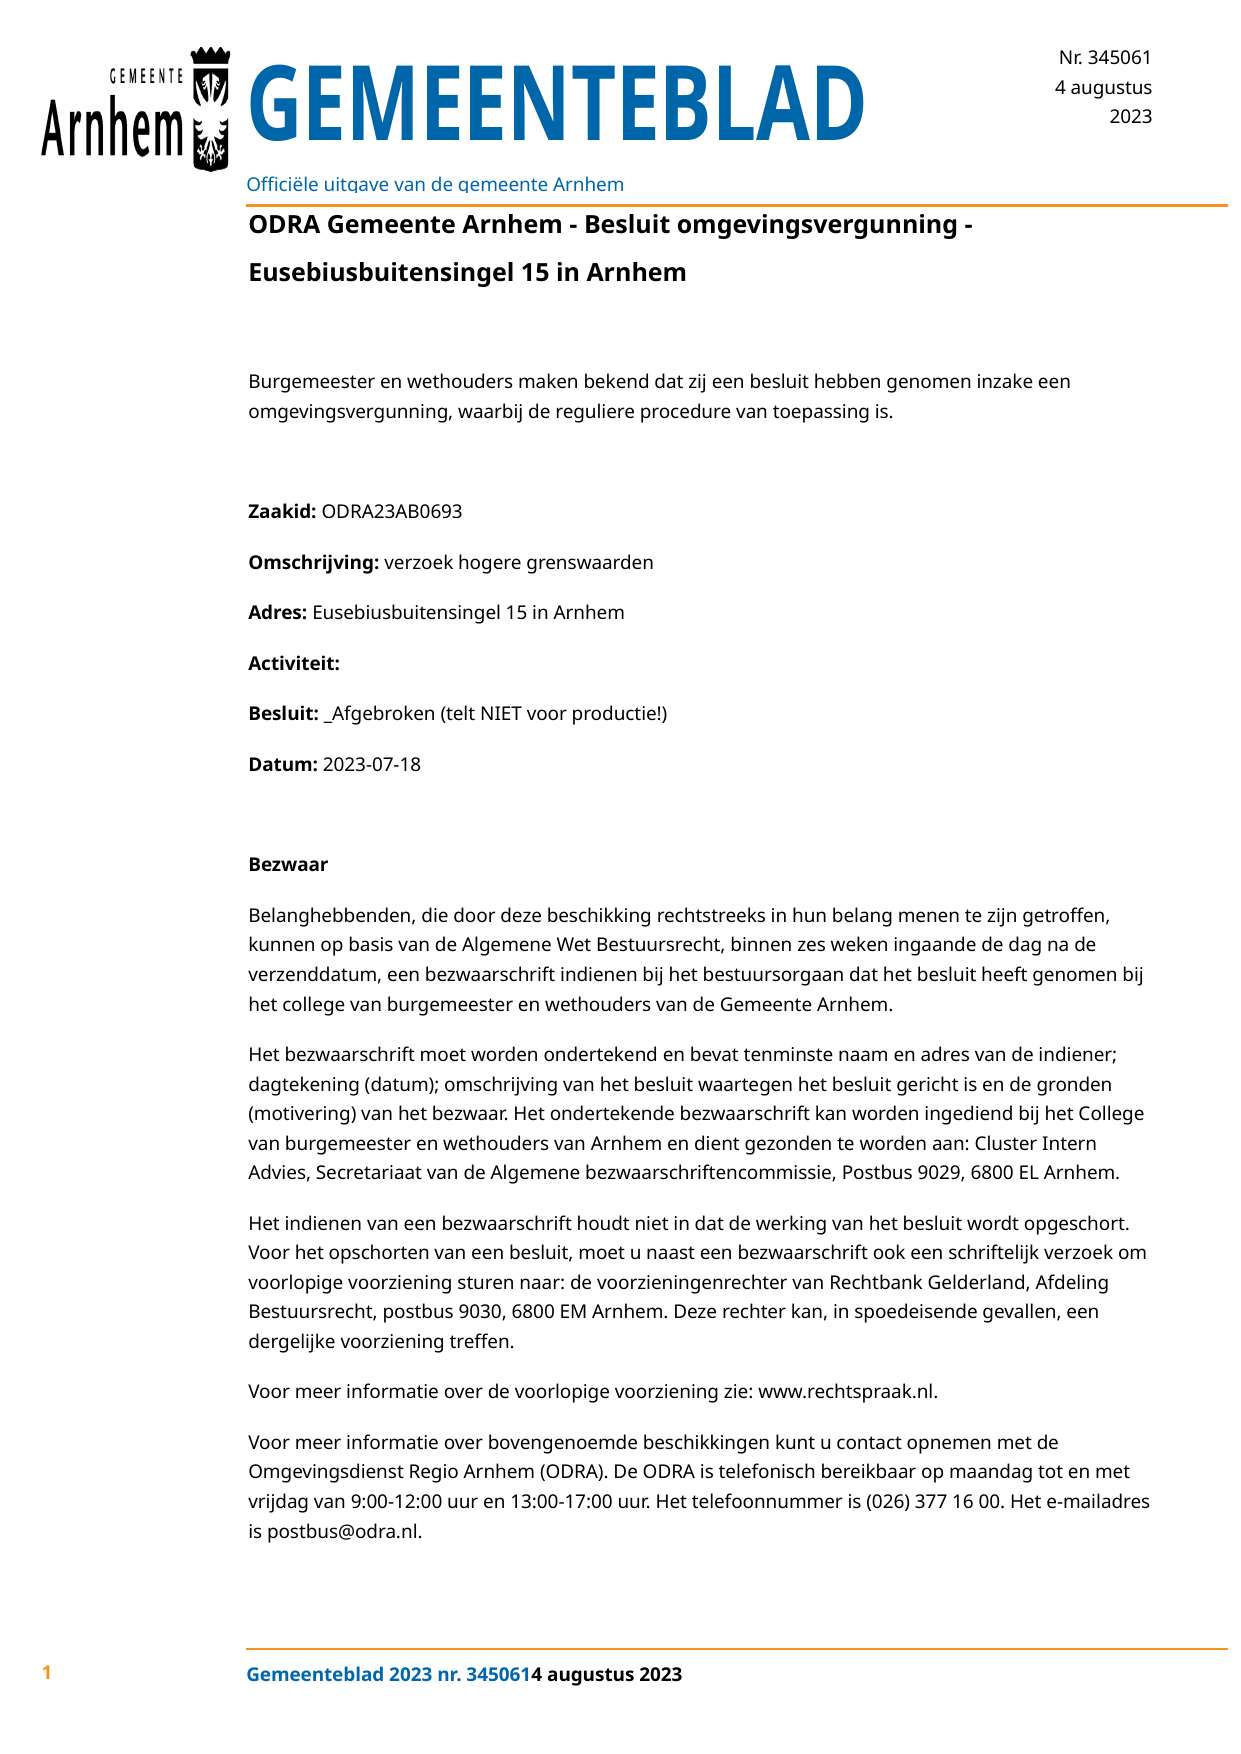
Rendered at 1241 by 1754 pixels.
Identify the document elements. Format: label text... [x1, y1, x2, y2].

picture [41, 47, 231, 172]
text Omschrijving: verzoek hogere grenswaarden [248, 549, 1152, 575]
text Voor meer informatie over de voorlopige voorziening zie: www.rechtspraak.nl. [248, 1379, 1152, 1404]
text Zaakid: ODRA23AB0693 [248, 499, 1152, 524]
text Burgemeester en wethouders maken bekend dat zij een besluit hebben genomen inzake een omgevingsvergunning, waarbij de reguliere procedure van toepassing is. [248, 368, 1152, 424]
text Het bezwaarschrift moet worden ondertekend en bevat tenminste naam en adres van de indiener; dagtekening (datum); omschrijving van het besluit waartegen het besluit gericht is en de gronden (motivering) van het bezwaar. Het ondertekende bezwaarschrift kan worden ingediend bij het College van burgemeester en wethouders van Arnhem en dient gezonden te worden aan: Cluster Intern Advies, Secretariaat van de Algemene bezwaarschriftencommissie, Postbus 9029, 6800 EL Arnhem. [248, 1041, 1152, 1185]
text Adres: Eusebiusbuitensingel 15 in Arnhem [248, 599, 1152, 625]
text Besluit: _Afgebroken (telt NIET voor productie!) [248, 700, 1152, 726]
text Het indienen van een bezwaarschrift houdt niet in dat de werking van het besluit wordt opgeschort. Voor het opschorten van een besluit, moet u naast een bezwaarschrift ook een schriftelijk verzoek om voorlopige voorziening sturen naar: de voorzieningenrechter van Rechtbank Gelderland, Afdeling Bestuursrecht, postbus 9030, 6800 EM Arnhem. Deze rechter kan, in spoedeisende gevallen, een dergelijke voorziening treffen. [248, 1210, 1152, 1354]
text Voor meer informatie over bovengenoemde beschikkingen kunt u contact opnemen met de Omgevingsdienst Regio Arnhem (ODRA). De ODRA is telefonisch bereikbaar op maandag tot en met vrijdag van 9:00-12:00 uur en 13:00-17:00 uur. Het telefoonnummer is (026) 377 16 00. Het e-mailadres is postbus@odra.nl. [248, 1429, 1152, 1544]
text Datum: 2023-07-18 [248, 751, 1152, 777]
text Belanghebbenden, die door deze beschikking rechtstreeks in hun belang menen te zijn getroffen, kunnen op basis van de Algemene Wet Bestuursrecht, binnen zes weken ingaande de dag na de verzenddatum, een bezwaarschrift indienen bij het bestuursorgaan dat het besluit heeft genomen bij het college van burgemeester en wethouders van de Gemeente Arnhem. [248, 902, 1152, 1017]
text ODRA Gemeente Arnhem - Besluit omgevingsvergunning - Eusebiusbuitensingel 15 in Arnhem [248, 207, 1152, 288]
text Bezwaar [248, 852, 1152, 877]
text Activiteit: [248, 650, 1152, 676]
